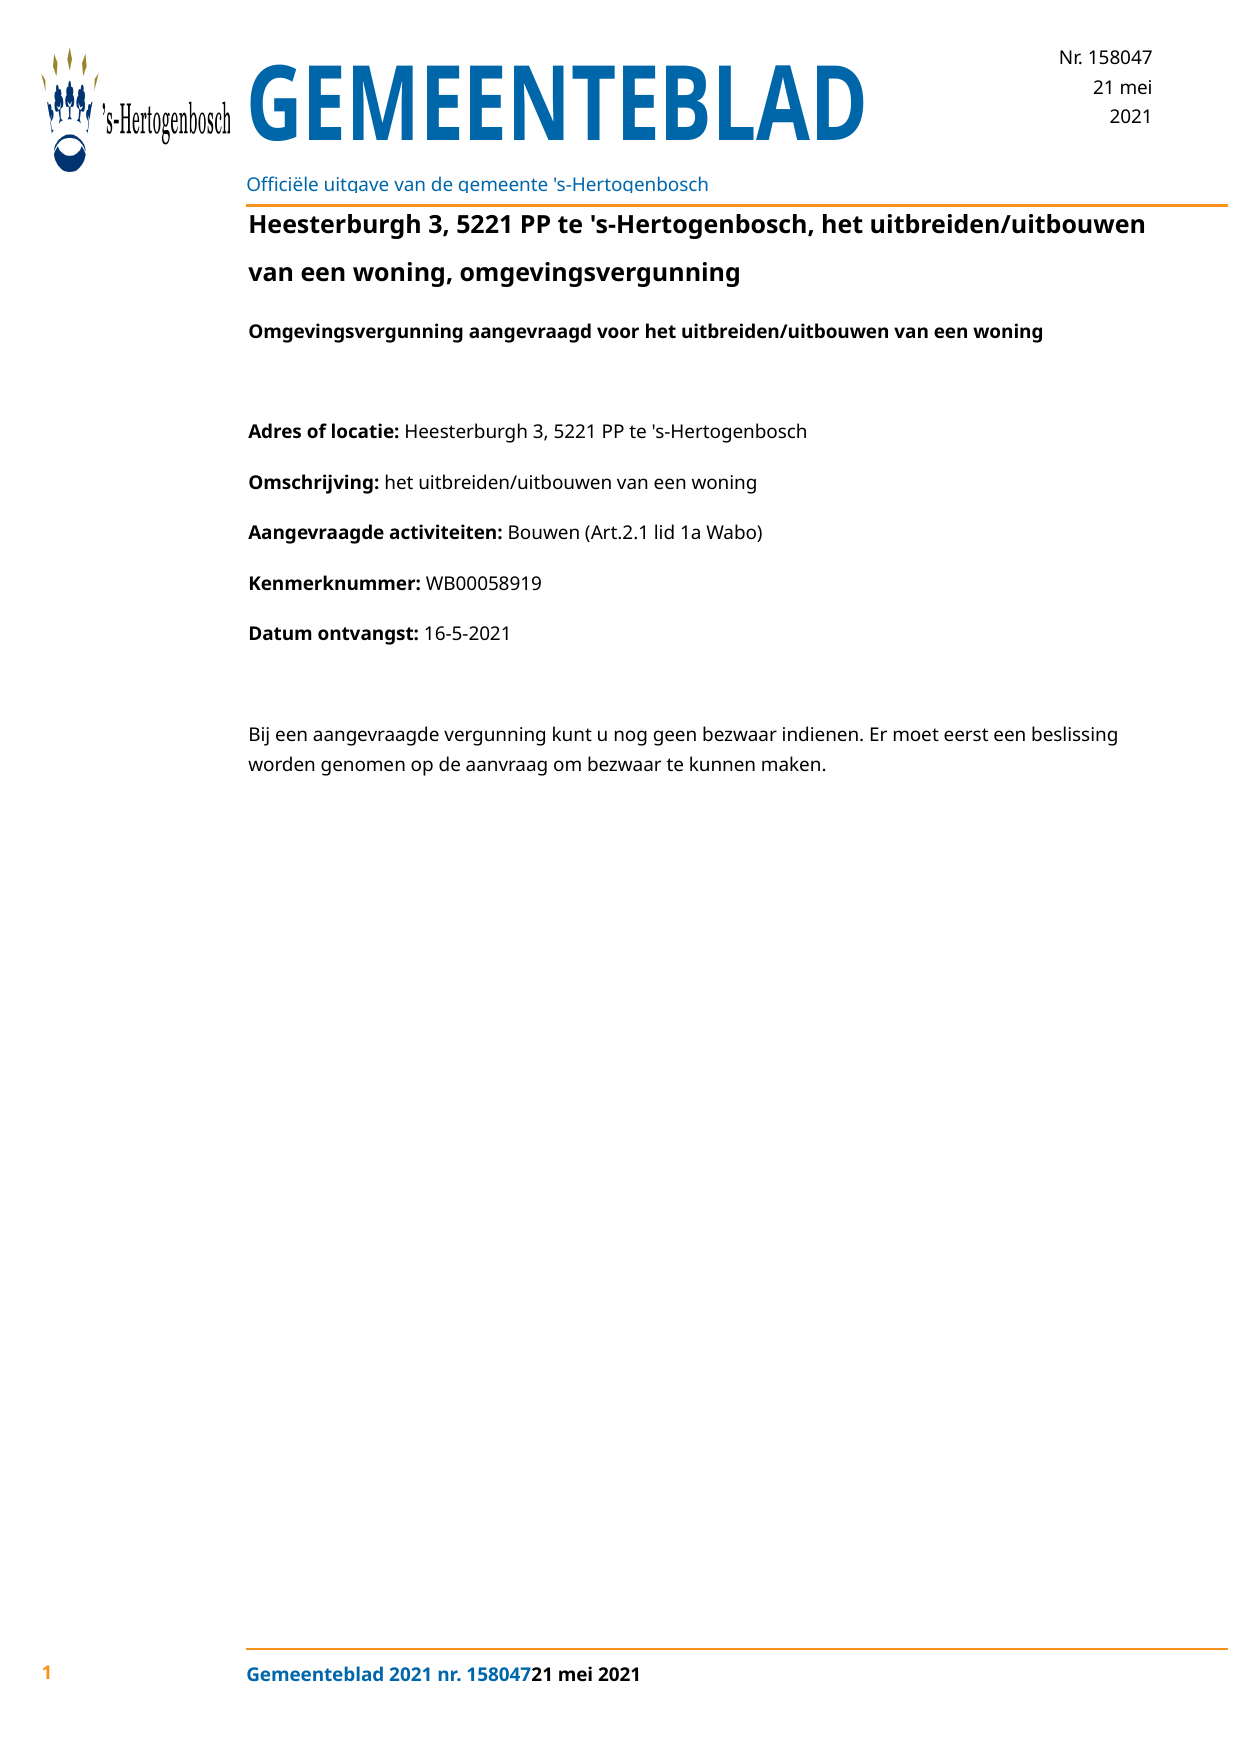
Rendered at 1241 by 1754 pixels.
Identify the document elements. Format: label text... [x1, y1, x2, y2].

text Aangevraagde activiteiten: Bouwen (Art.2.1 lid 1a Wabo) [248, 519, 1152, 545]
text Kenmerknummer: WB00058919 [248, 570, 1152, 596]
text Heesterburgh 3, 5221 PP te 's-Hertogenbosch, het uitbreiden/uitbouwen van een woning, omgevingsvergunning [248, 207, 1152, 288]
text Datum ontvangst: 16-5-2021 [248, 620, 1152, 646]
text Adres of locatie: Heesterburgh 3, 5221 PP te 's-Hertogenbosch [248, 419, 1152, 444]
text Omgevingsvergunning aangevraagd voor het uitbreiden/uitbouwen van een woning [248, 318, 1152, 344]
picture [41, 47, 231, 172]
text Bij een aangevraagde vergunning kunt u nog geen bezwaar indienen. Er moet eerst een beslissing worden genomen op de aanvraag om bezwaar te kunnen maken. [248, 721, 1152, 777]
text Omschrijving: het uitbreiden/uitbouwen van een woning [248, 469, 1152, 495]
